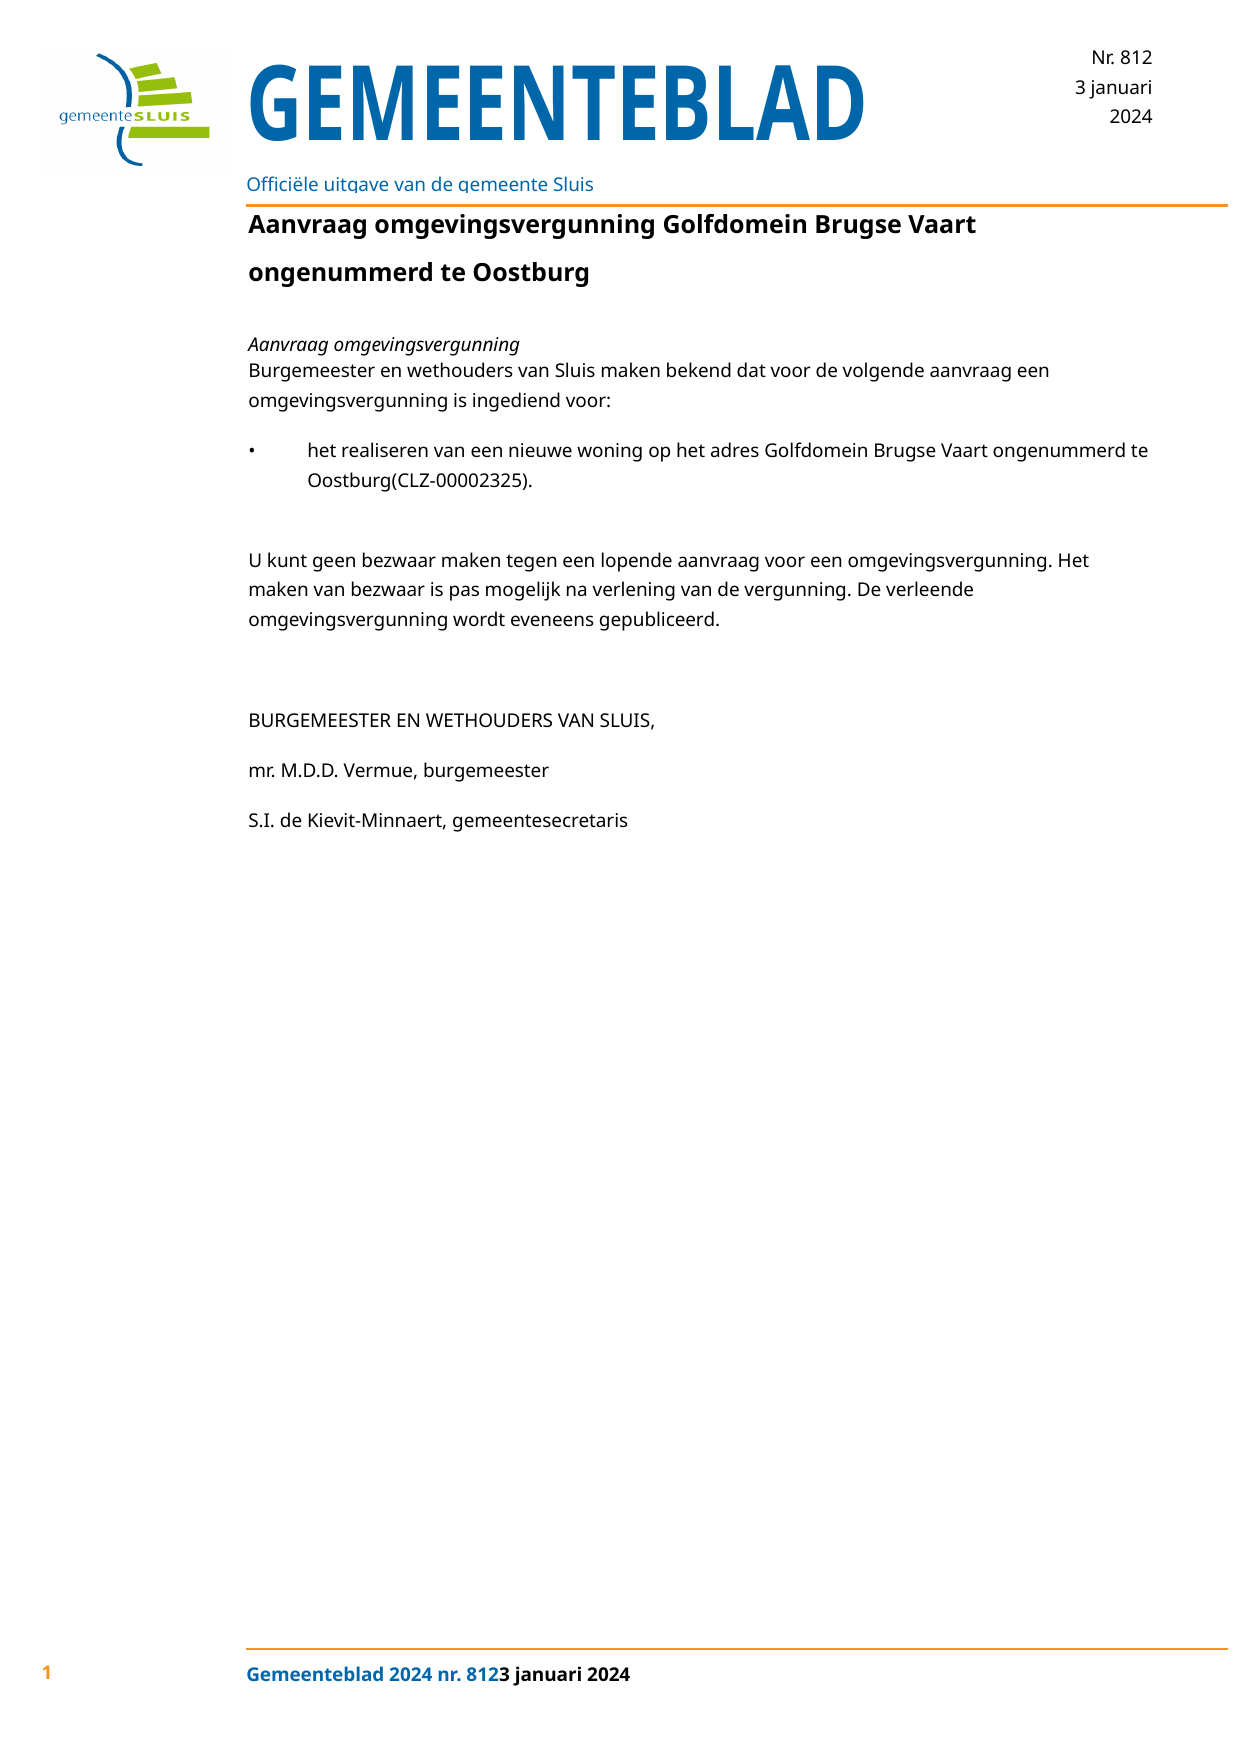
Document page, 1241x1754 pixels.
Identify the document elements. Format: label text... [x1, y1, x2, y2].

text Burgemeester en wethouders van Sluis maken bekend dat voor de volgende aanvraag een omgevingsvergunning is ingediend voor: [248, 357, 1152, 412]
text Aanvraag omgevingsvergunning Golfdomein Brugse Vaart ongenummerd te Oostburg [248, 207, 1152, 288]
text BURGEMEESTER EN WETHOUDERS VAN SLUIS, [248, 707, 1152, 732]
list het realiseren van een nieuwe woning op het adres Golfdomein Brugse Vaart ongenummerd te Oostburg(CLZ-00002325). [248, 437, 1152, 492]
picture [41, 47, 231, 172]
text mr. M.D.D. Vermue, burgemeester [248, 757, 1152, 783]
text Aanvraag omgevingsvergunning [248, 331, 1152, 357]
text U kunt geen bezwaar maken tegen een lopende aanvraag voor een omgevingsvergunning. Het maken van bezwaar is pas mogelijk na verlening van de vergunning. De verleende omgevingsvergunning wordt eveneens gepubliceerd. [248, 547, 1152, 632]
text S.I. de Kievit-Minnaert, gemeentesecretaris [248, 808, 1152, 833]
